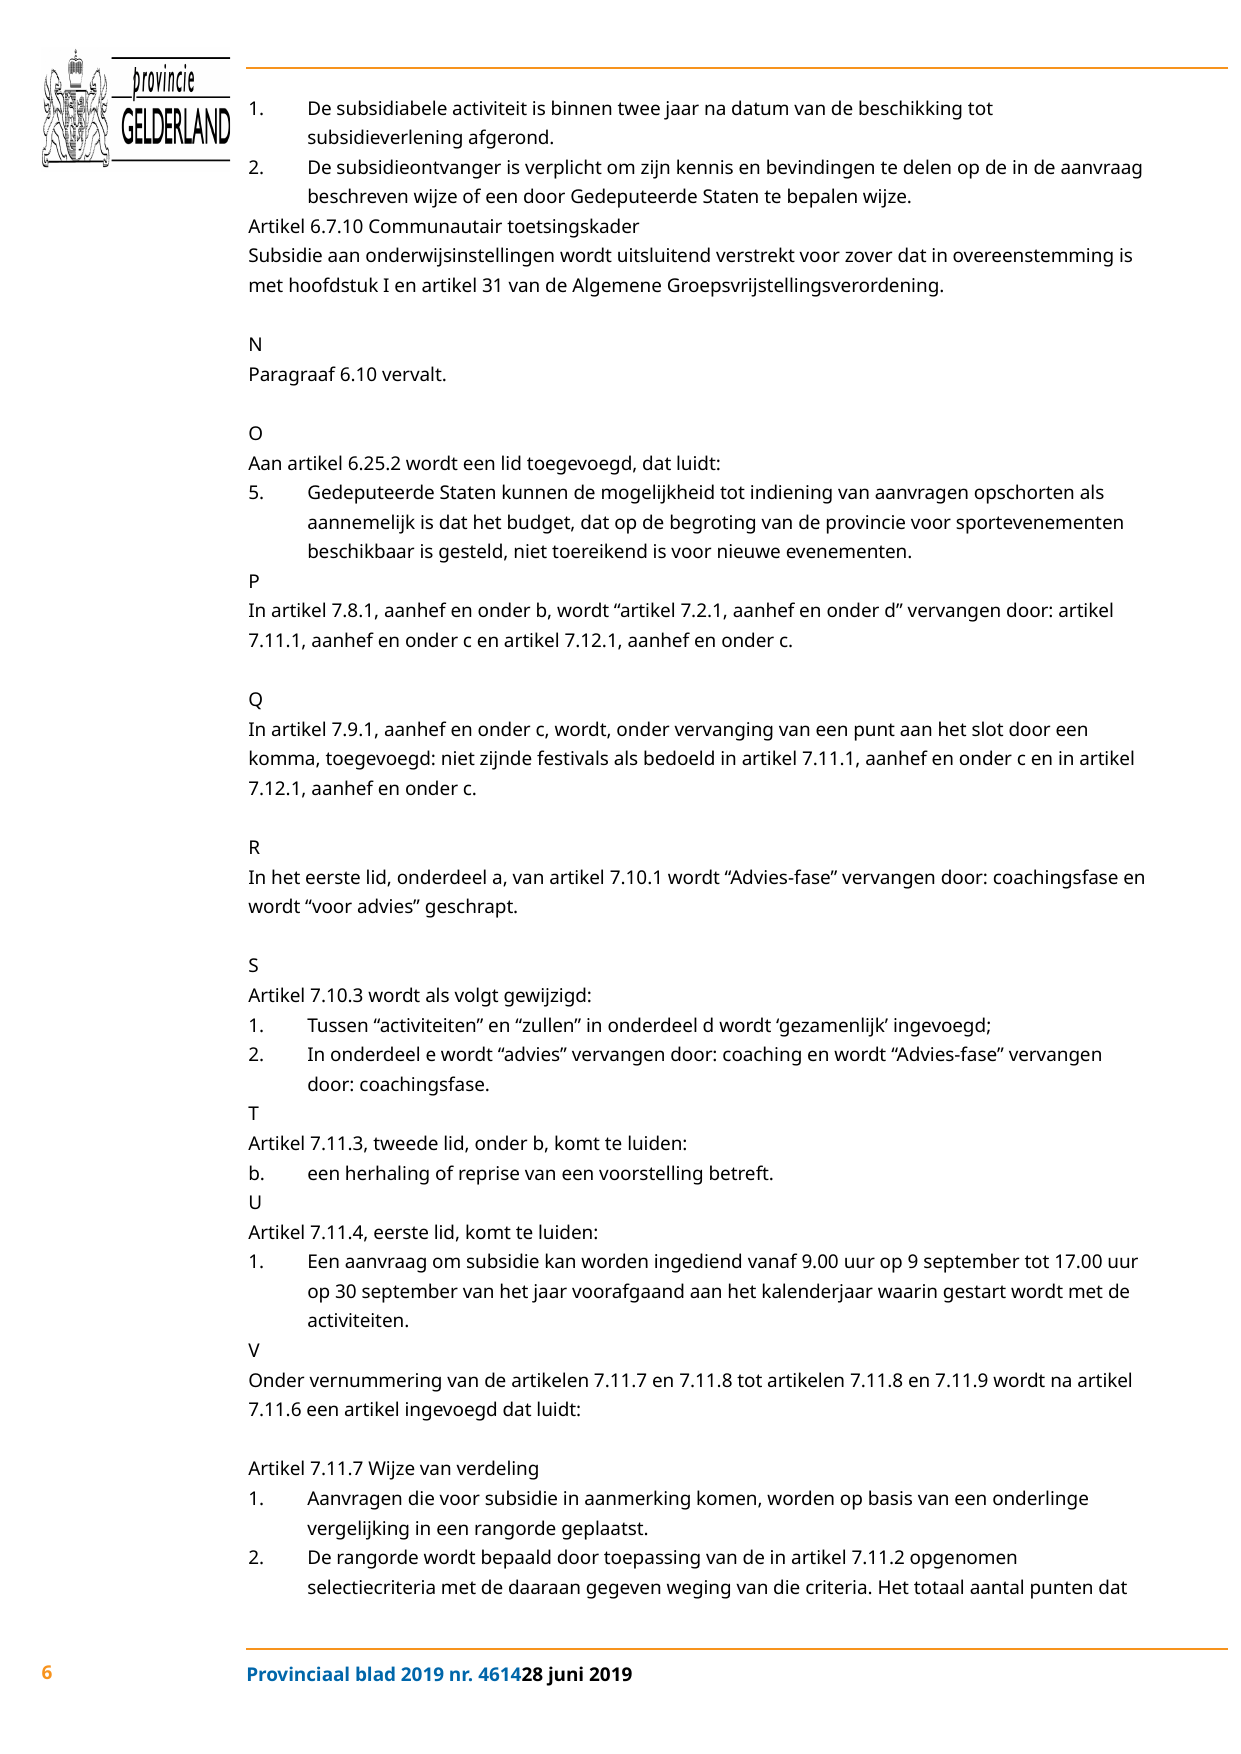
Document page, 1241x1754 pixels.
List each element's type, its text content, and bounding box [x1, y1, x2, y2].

text R [248, 834, 1152, 860]
text Artikel 7.11.7 Wijze van verdeling [248, 1456, 1152, 1481]
text O [248, 420, 1152, 446]
text Subsidie aan onderwijsinstellingen wordt uitsluitend verstrekt voor zover dat in overeenstemming is met hoofdstuk I en artikel 31 van de Algemene Groepsvrijstellingsverordening. [248, 243, 1152, 298]
list Een aanvraag om subsidie kan worden ingediend vanaf 9.00 uur op 9 september tot 17.00 uur op 30 september van het jaar voorafgaand aan het kalenderjaar waarin gestart wordt met de activiteiten. [248, 1248, 1152, 1333]
list Gedeputeerde Staten kunnen de mogelijkheid tot indiening van aanvragen opschorten als aannemelijk is dat het budget, dat op de begroting van de provincie voor sportevenementen beschikbaar is gesteld, niet toereikend is voor nieuwe evenementen. [248, 479, 1152, 564]
text U [248, 1189, 1152, 1215]
list De subsidiabele activiteit is binnen twee jaar na datum van de beschikking tot subsidieverlening afgerond. [248, 95, 1152, 150]
text V [248, 1337, 1152, 1363]
text Onder vernummering van de artikelen 7.11.7 en 7.11.8 tot artikelen 7.11.8 en 7.11.9 wordt na artikel 7.11.6 een artikel ingevoegd dat luidt: [248, 1367, 1152, 1422]
list een herhaling of reprise van een voorstelling betreft. [248, 1160, 1152, 1186]
list De rangorde wordt bepaald door toepassing van de in artikel 7.11.2 opgenomen selectiecriteria met de daaraan gegeven weging van die criteria. Het totaal aantal punten dat [248, 1544, 1152, 1600]
picture [41, 47, 231, 172]
text Artikel 7.11.3, tweede lid, onder b, komt te luiden: [248, 1130, 1152, 1156]
list De subsidieontvanger is verplicht om zijn kennis en bevindingen te delen op de in de aanvraag beschreven wijze of een door Gedeputeerde Staten te bepalen wijze. [248, 154, 1152, 209]
text T [248, 1101, 1152, 1126]
list Aanvragen die voor subsidie in aanmerking komen, worden op basis van een onderlinge vergelijking in een rangorde geplaatst. [248, 1485, 1152, 1541]
text Q [248, 686, 1152, 712]
text In het eerste lid, onderdeel a, van artikel 7.10.1 wordt “Advies-fase” vervangen door: coachingsfase en wordt “voor advies” geschrapt. [248, 864, 1152, 919]
text In artikel 7.8.1, aanhef en onder b, wordt “artikel 7.2.1, aanhef en onder d” vervangen door: artikel 7.11.1, aanhef en onder c en artikel 7.12.1, aanhef en onder c. [248, 598, 1152, 653]
text Artikel 6.7.10 Communautair toetsingskader [248, 213, 1152, 239]
text Paragraaf 6.10 vervalt. [248, 361, 1152, 387]
text N [248, 331, 1152, 357]
text Aan artikel 6.25.2 wordt een lid toegevoegd, dat luidt: [248, 450, 1152, 476]
text P [248, 568, 1152, 594]
list In onderdeel e wordt “advies” vervangen door: coaching en wordt “Advies-fase” vervangen door: coachingsfase. [248, 1041, 1152, 1097]
text S [248, 953, 1152, 978]
text In artikel 7.9.1, aanhef en onder c, wordt, onder vervanging van een punt aan het slot door een komma, toegevoegd: niet zijnde festivals als bedoeld in artikel 7.11.1, aanhef en onder c en in artikel 7.12.1, aanhef en onder c. [248, 716, 1152, 801]
text Artikel 7.11.4, eerste lid, komt te luiden: [248, 1219, 1152, 1245]
list Tussen “activiteiten” en “zullen” in onderdeel d wordt ‘gezamenlijk’ ingevoegd; [248, 1012, 1152, 1038]
text Artikel 7.10.3 wordt als volgt gewijzigd: [248, 982, 1152, 1008]
